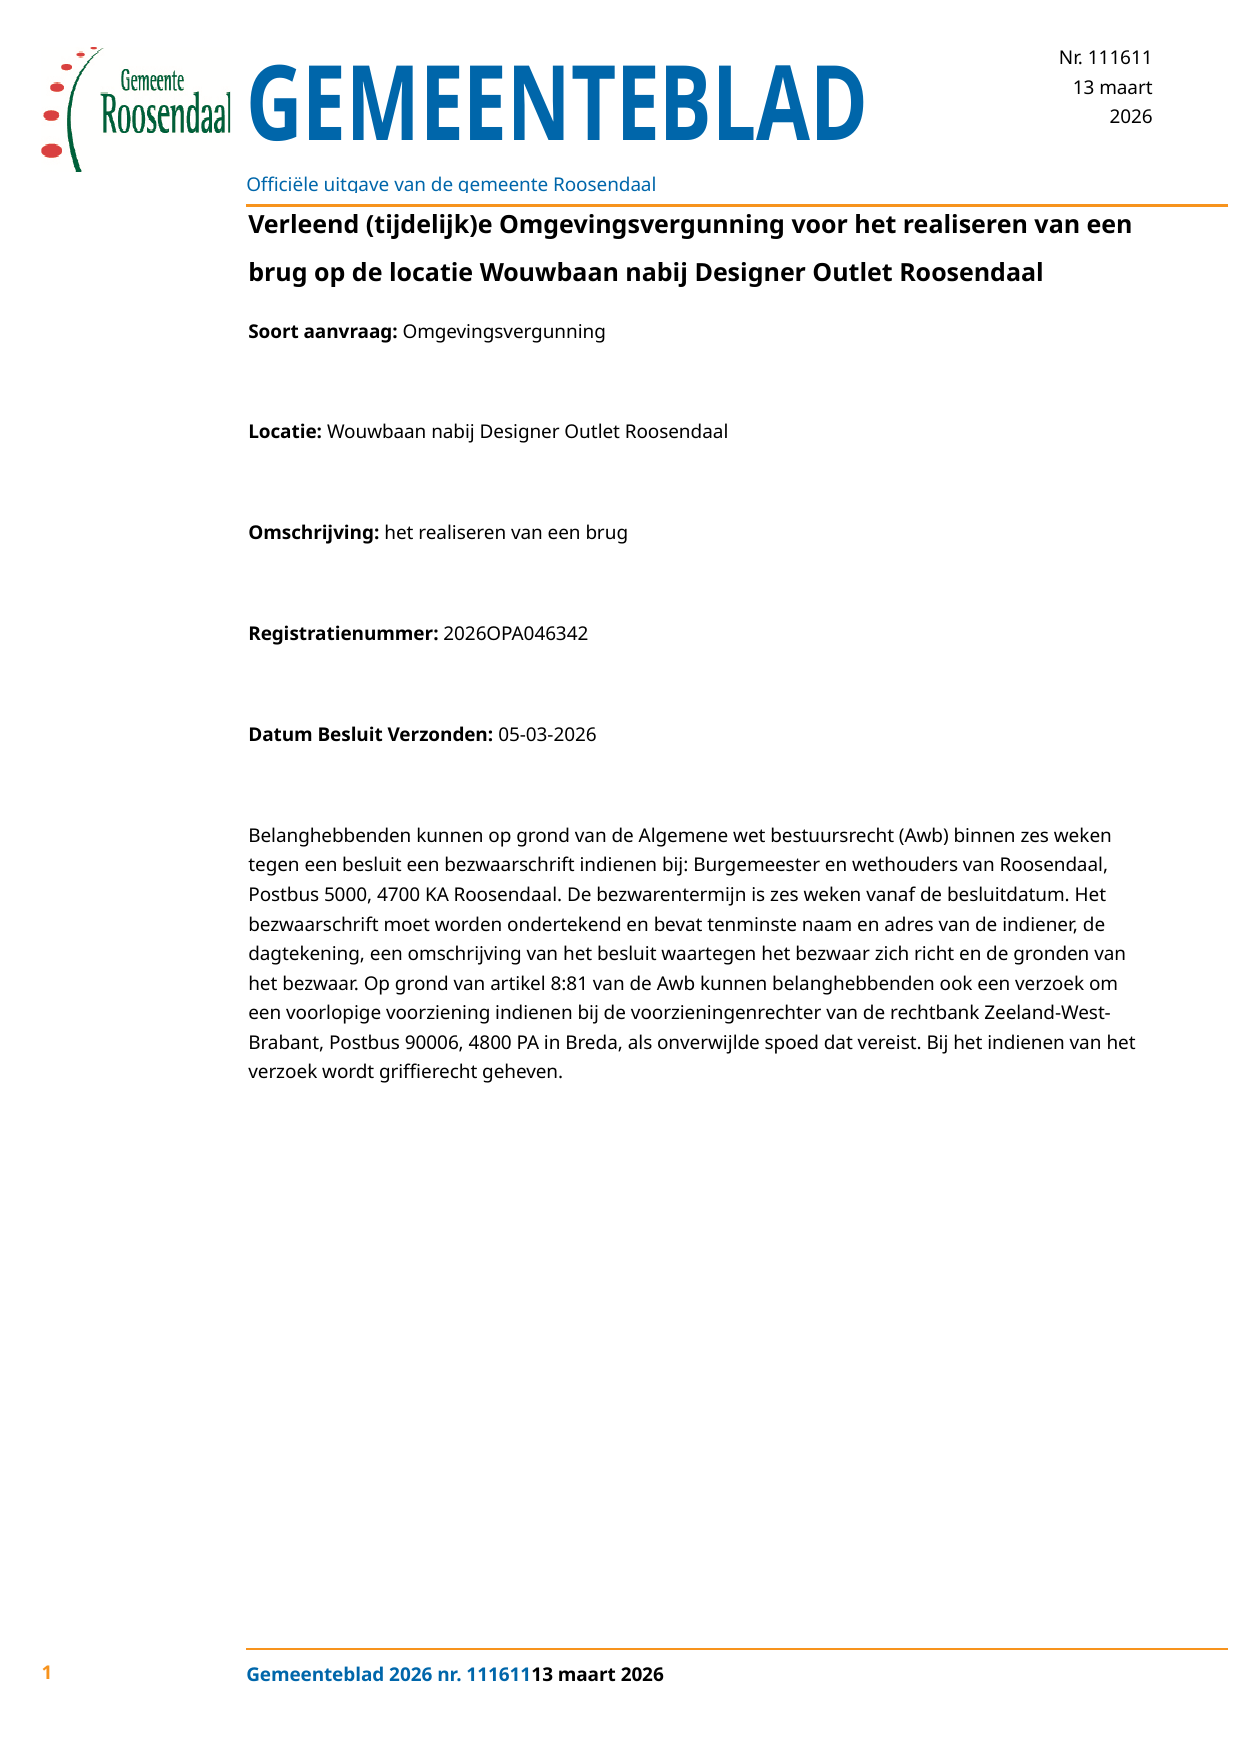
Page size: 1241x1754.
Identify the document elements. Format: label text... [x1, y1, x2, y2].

text Omschrijving: het realiseren van een brug [248, 519, 1152, 545]
text Locatie: Wouwbaan nabij Designer Outlet Roosendaal [248, 419, 1152, 444]
text Datum Besluit Verzonden: 05-03-2026 [248, 721, 1152, 747]
text Registratienummer: 2026OPA046342 [248, 620, 1152, 646]
text Soort aanvraag: Omgevingsvergunning [248, 318, 1152, 344]
text Belanghebbenden kunnen op grond van de Algemene wet bestuursrecht (Awb) binnen zes weken tegen een besluit een bezwaarschrift indienen bij: Burgemeester en wethouders van Roosendaal, Postbus 5000, 4700 KA Roosendaal. De bezwarentermijn is zes weken vanaf de besluitdatum. Het bezwaarschrift moet worden ondertekend en bevat tenminste naam en adres van de indiener, de dagtekening, een omschrijving van het besluit waartegen het bezwaar zich richt en de gronden van het bezwaar. Op grond van artikel 8:81 van de Awb kunnen belanghebbenden ook een verzoek om een voorlopige voorziening indienen bij de voorzieningenrechter van de rechtbank Zeeland-West-Brabant, Postbus 90006, 4800 PA in Breda, als onverwijlde spoed dat vereist. Bij het indienen van het verzoek wordt griffierecht geheven. [248, 822, 1152, 1084]
picture [41, 47, 231, 172]
text Verleend (tijdelijk)e Omgevingsvergunning voor het realiseren van een brug op de locatie Wouwbaan nabij Designer Outlet Roosendaal [248, 207, 1152, 288]
